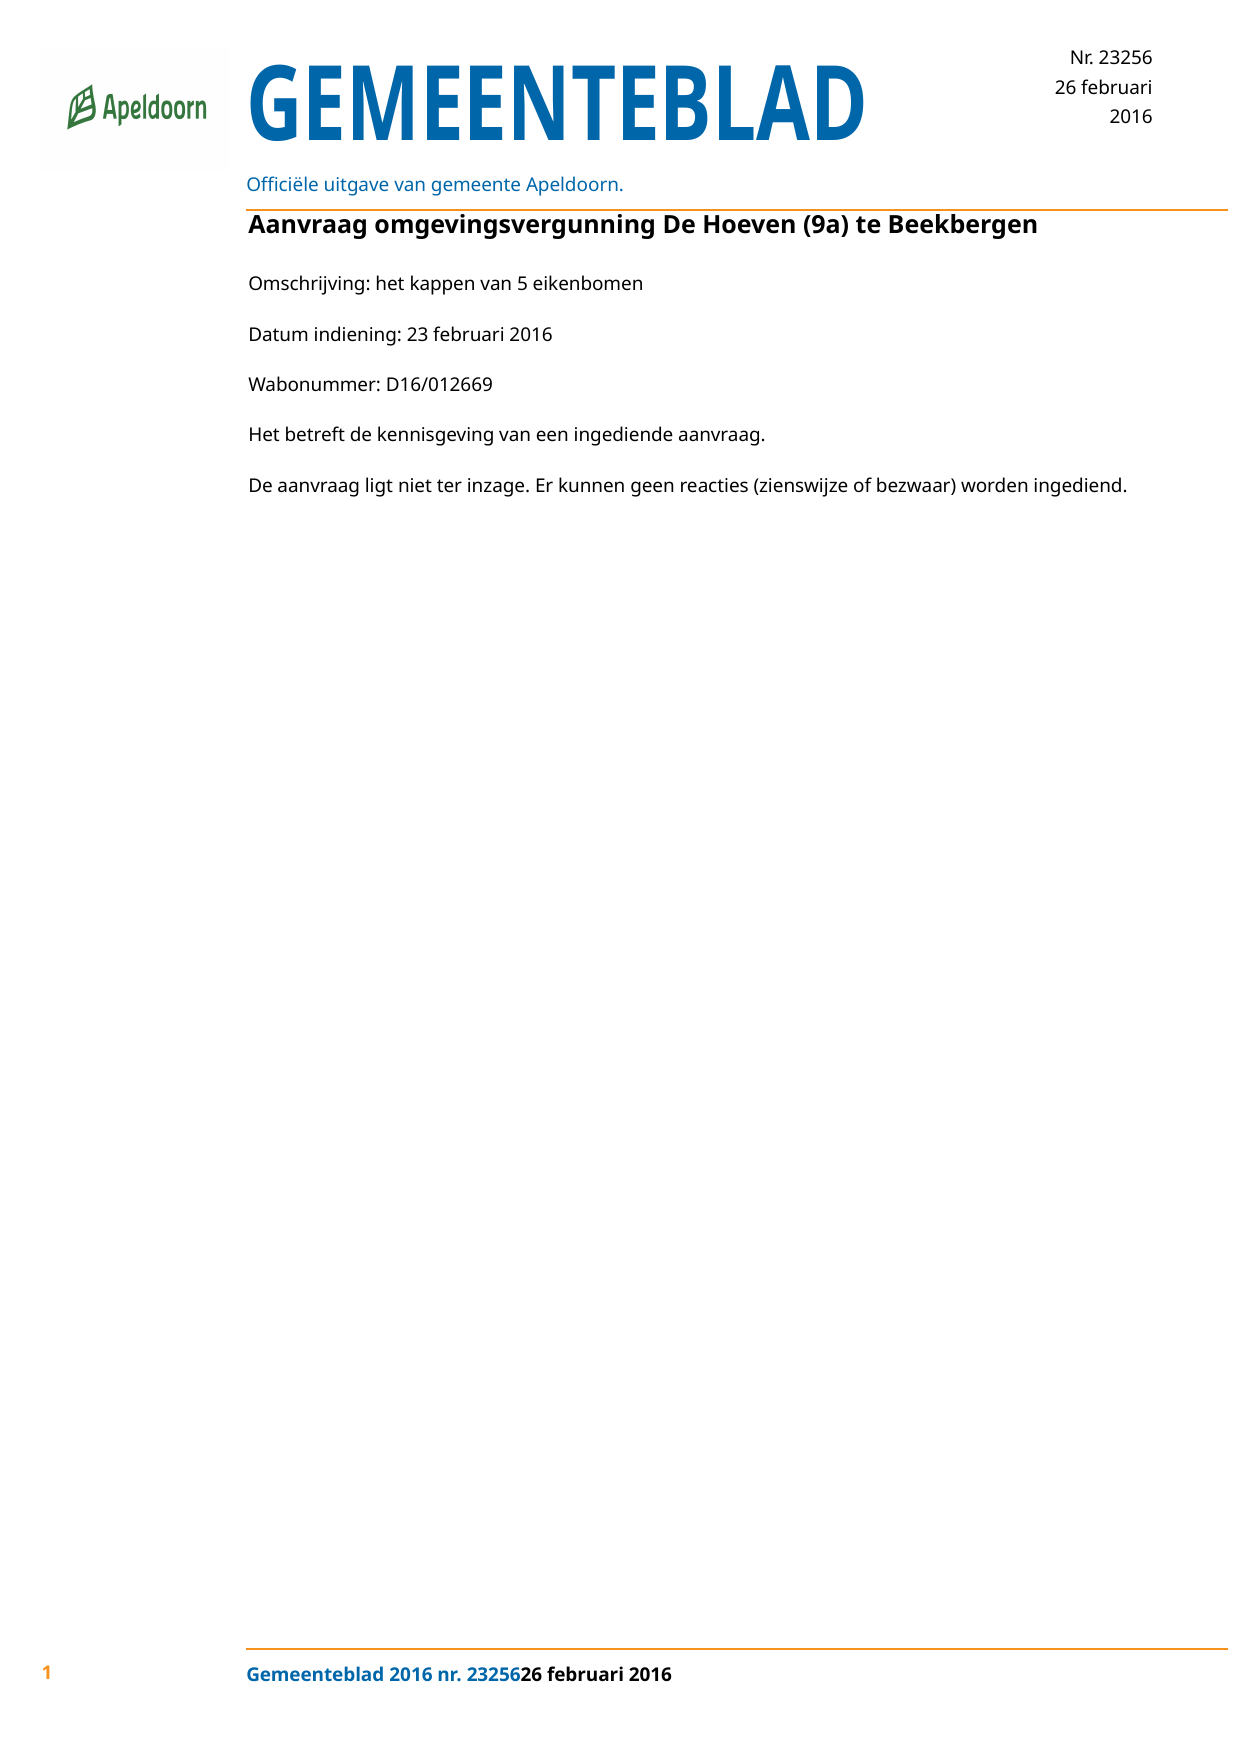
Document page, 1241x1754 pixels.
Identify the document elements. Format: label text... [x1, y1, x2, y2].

picture [41, 47, 231, 172]
text Datum indiening: 23 februari 2016 [248, 321, 1152, 346]
text De aanvraag ligt niet ter inzage. Er kunnen geen reacties (zienswijze of bezwaar) worden ingediend. [248, 472, 1152, 498]
text Wabonummer: D16/012669 [248, 371, 1152, 397]
text Aanvraag omgevingsvergunning De Hoeven (9a) te Beekbergen [248, 211, 1152, 241]
text Omschrijving: het kappen van 5 eikenbomen [248, 270, 1152, 296]
text Het betreft de kennisgeving van een ingediende aanvraag. [248, 422, 1152, 447]
